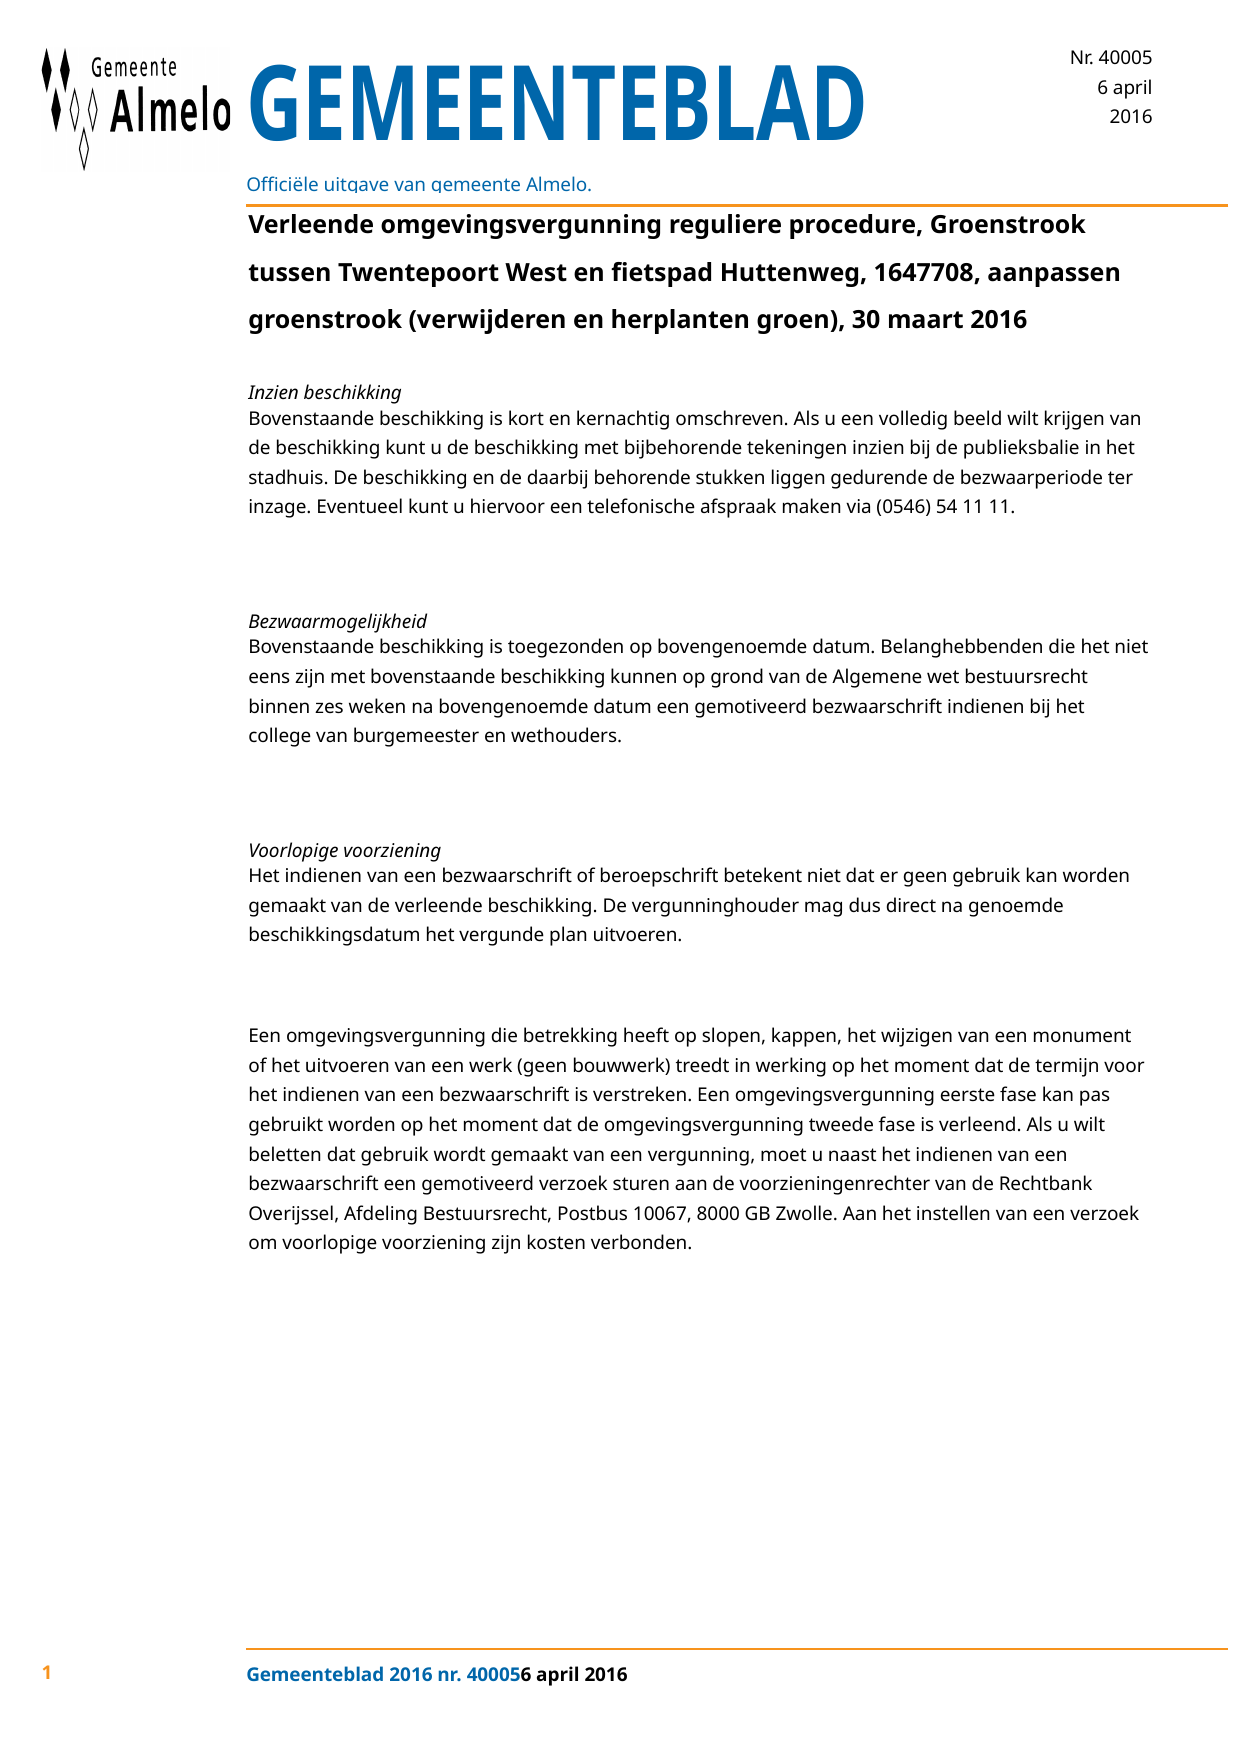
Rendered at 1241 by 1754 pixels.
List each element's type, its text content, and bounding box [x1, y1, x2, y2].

text Een omgevingsvergunning die betrekking heeft op slopen, kappen, het wijzigen van een monument of het uitvoeren van een werk (geen bouwwerk) treedt in werking op het moment dat de termijn voor het indienen van een bezwaarschrift is verstreken. Een omgevingsvergunning eerste fase kan pas gebruikt worden op het moment dat de omgevingsvergunning tweede fase is verleend. Als u wilt beletten dat gebruik wordt gemaakt van een vergunning, moet u naast het indienen van een bezwaarschrift een gemotiveerd verzoek sturen aan de voorzieningenrechter van de Rechtbank Overijssel, Afdeling Bestuursrecht, Postbus 10067, 8000 GB Zwolle. Aan het instellen van een verzoek om voorlopige voorziening zijn kosten verbonden. [248, 1022, 1152, 1255]
text Voorlopige voorziening [248, 837, 1152, 862]
text Verleende omgevingsvergunning reguliere procedure, Groenstrook tussen Twentepoort West en fietspad Huttenweg, 1647708, aanpassen groenstrook (verwijderen en herplanten groen), 30 maart 2016 [248, 207, 1152, 336]
text Bovenstaande beschikking is kort en kernachtig omschreven. Als u een volledig beeld wilt krijgen van de beschikking kunt u de beschikking met bijbehorende tekeningen inzien bij de publieksbalie in het stadhuis. De beschikking en de daarbij behorende stukken liggen gedurende de bezwaarperiode ter inzage. Eventueel kunt u hiervoor een telefonische afspraak maken via (0546) 54 11 11. [248, 405, 1152, 519]
text Inzien beschikking [248, 379, 1152, 405]
picture [41, 47, 231, 172]
text Bovenstaande beschikking is toegezonden op bovengenoemde datum. Belanghebbenden die het niet eens zijn met bovenstaande beschikking kunnen op grond van de Algemene wet bestuursrecht binnen zes weken na bovengenoemde datum een gemotiveerd bezwaarschrift indienen bij het college van burgemeester en wethouders. [248, 634, 1152, 748]
text Bezwaarmogelijkheid [248, 608, 1152, 634]
text Het indienen van een bezwaarschrift of beroepschrift betekent niet dat er geen gebruik kan worden gemaakt van de verleende beschikking. De vergunninghouder mag dus direct na genoemde beschikkingsdatum het vergunde plan uitvoeren. [248, 862, 1152, 947]
